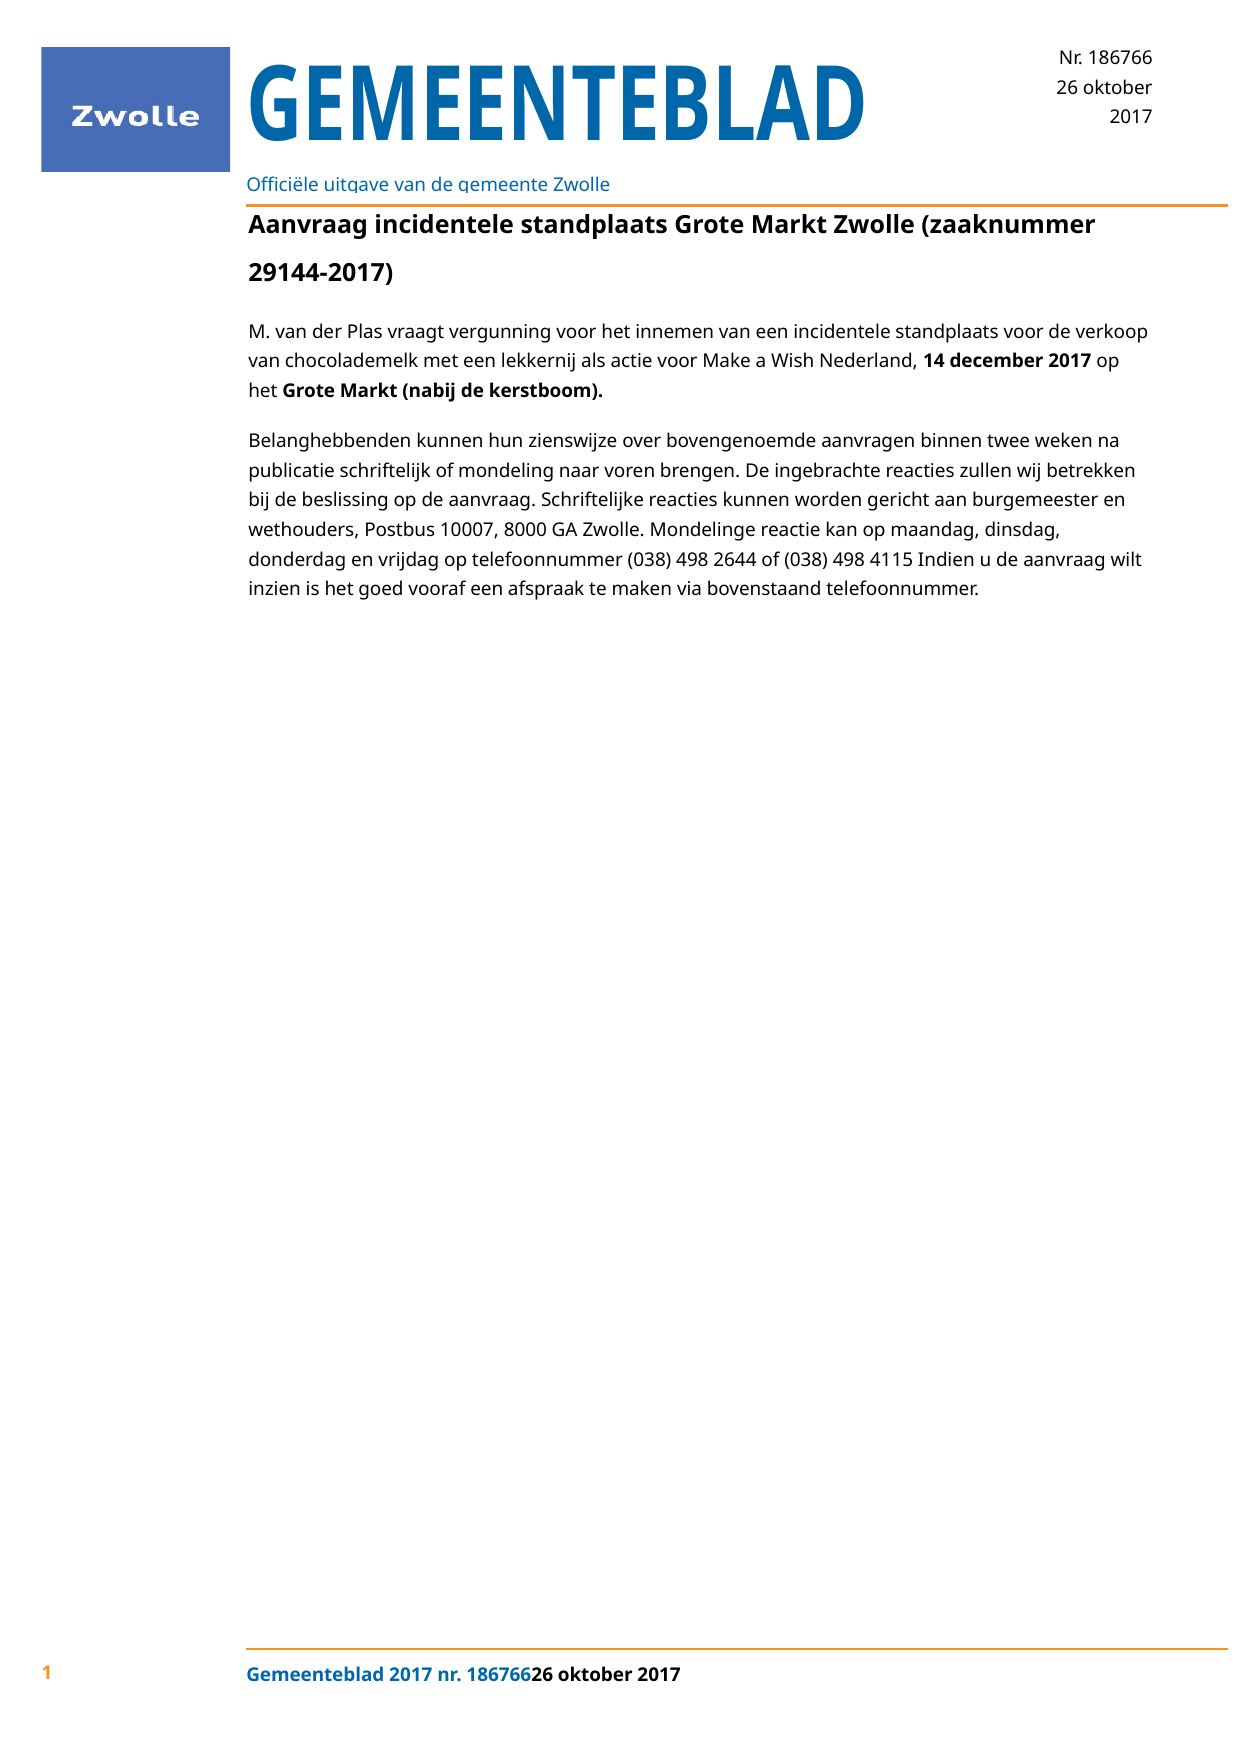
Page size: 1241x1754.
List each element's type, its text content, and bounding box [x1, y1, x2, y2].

text Belanghebbenden kunnen hun zienswijze over bovengenoemde aanvragen binnen twee weken na publicatie schriftelijk of mondeling naar voren brengen. De ingebrachte reacties zullen wij betrekken bij de beslissing op de aanvraag. Schriftelijke reacties kunnen worden gericht aan burgemeester en wethouders, Postbus 10007, 8000 GA Zwolle. Mondelinge reactie kan op maandag, dinsdag, donderdag en vrijdag op telefoonnummer (038) 498 2644 of (038) 498 4115 Indien u de aanvraag wilt inzien is het goed vooraf een afspraak te maken via bovenstaand telefoonnummer. [248, 427, 1152, 601]
text M. van der Plas vraagt vergunning voor het innemen van een incidentele standplaats voor de verkoop van chocolademelk met een lekkernij als actie voor Make a Wish Nederland, 14 december 2017 op het Grote Markt (nabij de kerstboom). [248, 318, 1152, 403]
picture [41, 47, 231, 172]
text Aanvraag incidentele standplaats Grote Markt Zwolle (zaaknummer 29144-2017) [248, 207, 1152, 288]
